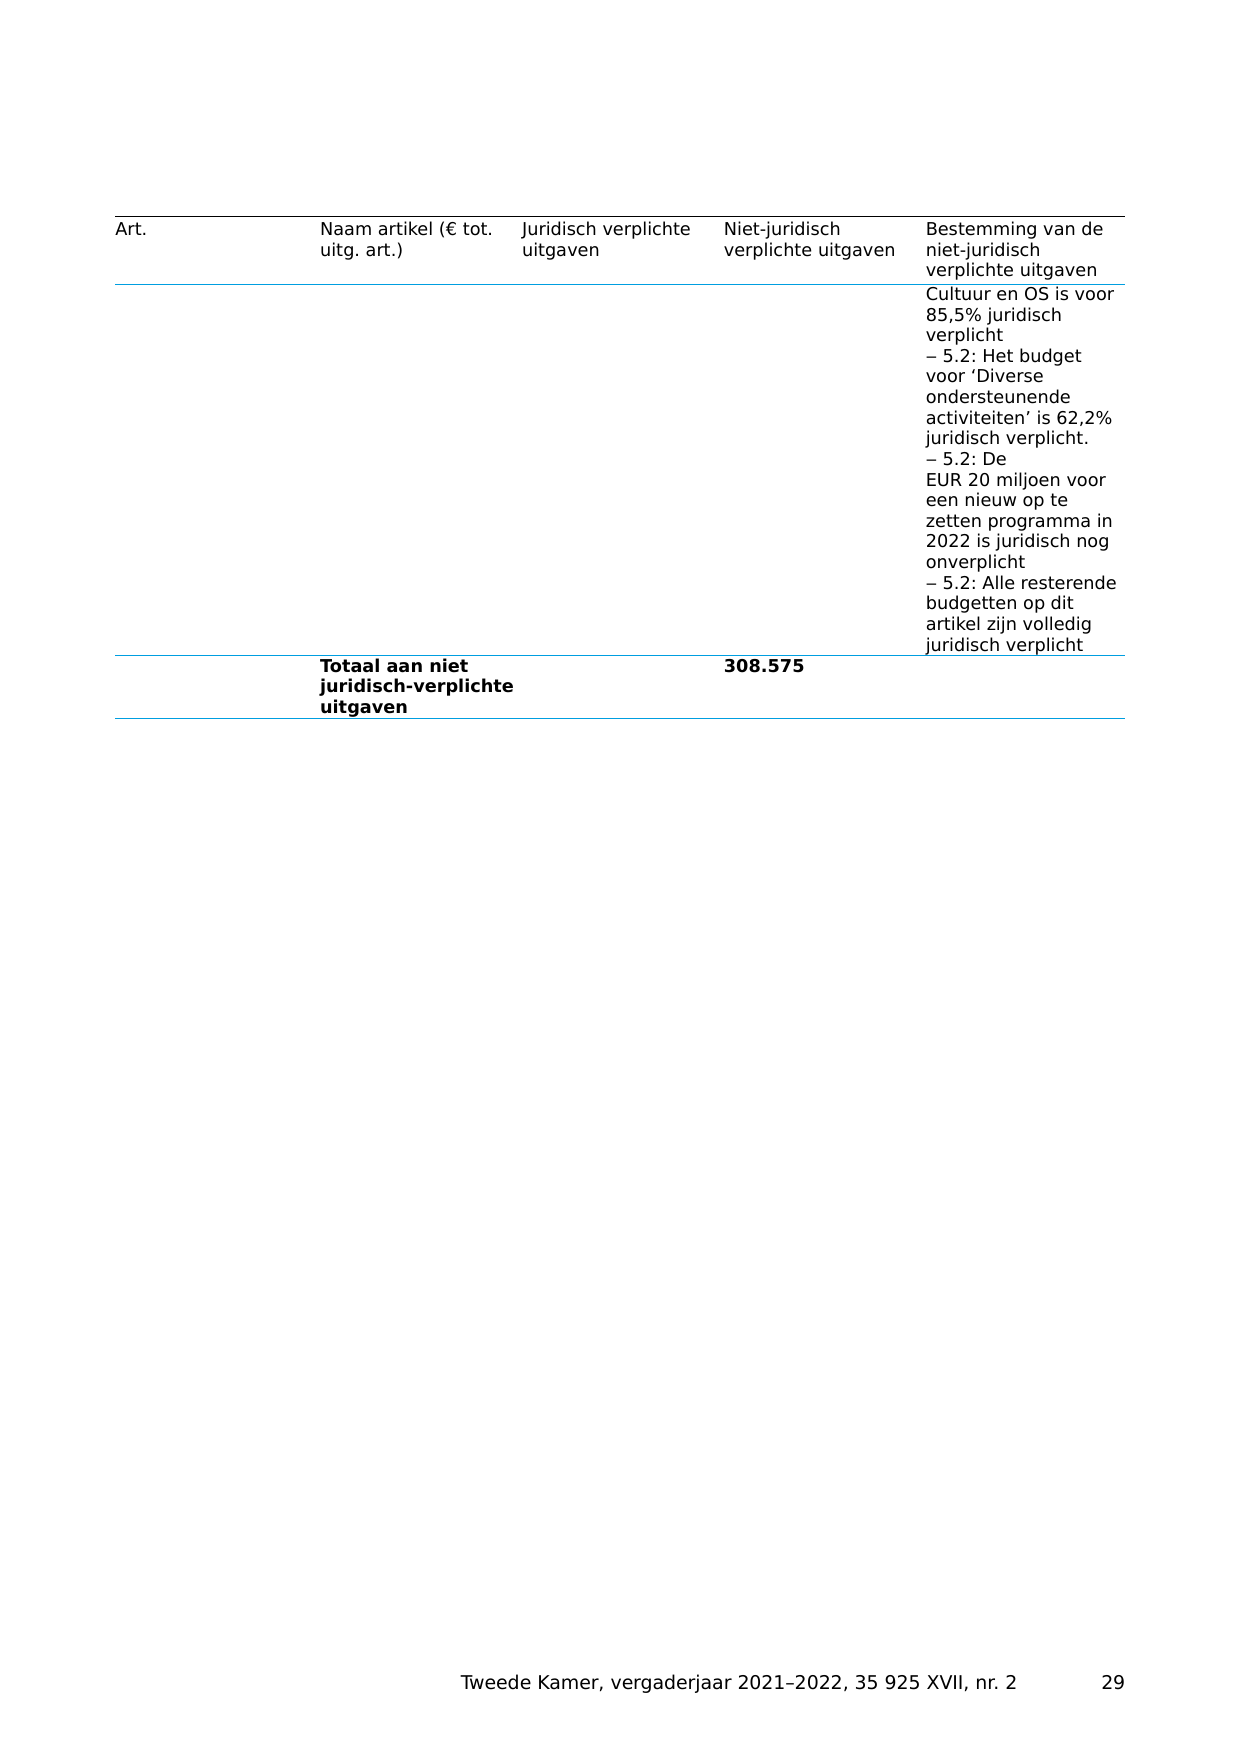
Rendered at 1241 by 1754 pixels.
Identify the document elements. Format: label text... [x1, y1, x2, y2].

table_cell [519, 346, 721, 449]
table_cell Cultuur en OS is voor 85,5% juridisch verplicht [923, 285, 1125, 346]
table_cell [721, 285, 923, 346]
table_header Tabel 5 Overzicht niet-juridisch verplichte uitgaven en bestemming (bedragen x €1.000) [115, 191, 1125, 216]
table_cell [115, 656, 317, 718]
table_cell [923, 656, 1125, 718]
table_cell ‒ 5.2: De EUR 20 miljoen voor een nieuw op te zetten programma in 2022 is juridisch nog onverplicht [923, 449, 1125, 573]
table_cell [519, 573, 721, 655]
table_cell Bestemming van de niet-juridisch verplichte uitgaven [923, 217, 1125, 284]
table_cell [115, 449, 317, 573]
table_cell ‒ 5.2: Alle resterende budgetten op dit artikel zijn volledig juridisch verplicht [923, 573, 1125, 655]
table_cell [317, 346, 519, 449]
table_cell [721, 346, 923, 449]
table_cell Art. [115, 217, 317, 284]
table_cell [519, 449, 721, 573]
table_cell [721, 449, 923, 573]
table_cell [115, 285, 317, 346]
table_cell [115, 573, 317, 655]
table_cell Naam artikel (€ tot. uitg. art.) [317, 217, 519, 284]
table_cell Totaal aan niet juridisch-verplichte uitgaven [317, 656, 519, 718]
table_cell [115, 346, 317, 449]
table_cell [317, 285, 519, 346]
table_cell [519, 656, 721, 718]
table_cell 308.575 [721, 656, 923, 718]
table_cell Juridisch verplichte uitgaven [519, 217, 721, 284]
table_cell [317, 449, 519, 573]
table_cell ‒ 5.2: Het budget voor ‘Diverse ondersteunende activiteiten’ is 62,2% juridisch verplicht. [923, 346, 1125, 449]
table_cell Niet-juridisch verplichte uitgaven [721, 217, 923, 284]
table_cell [317, 573, 519, 655]
table_cell [519, 285, 721, 346]
table_cell [721, 573, 923, 655]
